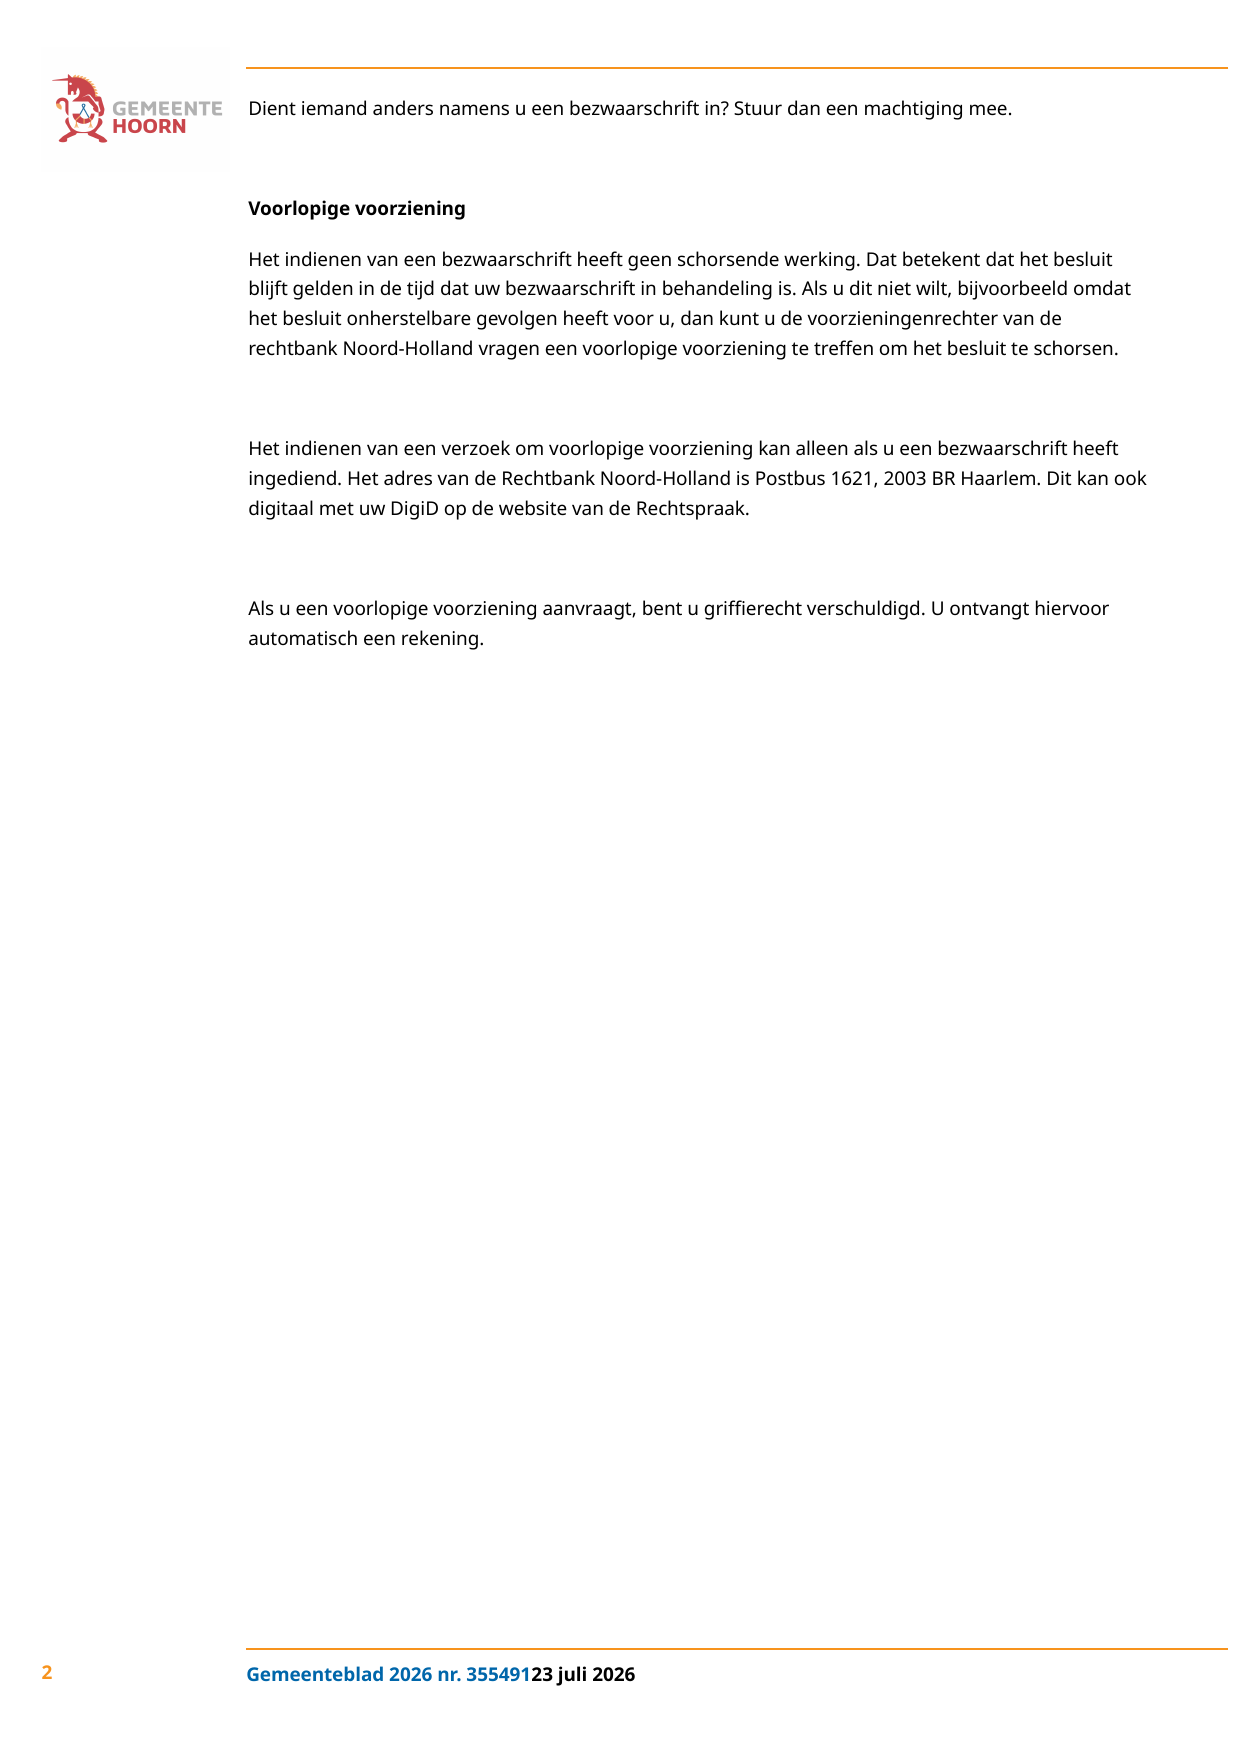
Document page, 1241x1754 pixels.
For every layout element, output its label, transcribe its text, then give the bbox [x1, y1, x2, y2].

text Dient iemand anders namens u een bezwaarschrift in? Stuur dan een machtiging mee. [248, 95, 1152, 121]
picture [41, 47, 231, 172]
text Voorlopige voorziening [248, 196, 1152, 221]
text Het indienen van een verzoek om voorlopige voorziening kan alleen als u een bezwaarschrift heeft ingediend. Het adres van de Rechtbank Noord-Holland is Postbus 1621, 2003 BR Haarlem. Dit kan ook digitaal met uw DigiD op de website van de Rechtspraak. [248, 436, 1152, 521]
text Het indienen van een bezwaarschrift heeft geen schorsende werking. Dat betekent dat het besluit blijft gelden in de tijd dat uw bezwaarschrift in behandeling is. Als u dit niet wilt, bijvoorbeeld omdat het besluit onherstelbare gevolgen heeft voor u, dan kunt u de voorzieningenrechter van de rechtbank Noord-Holland vragen een voorlopige voorziening te treffen om het besluit te schorsen. [248, 246, 1152, 361]
text Als u een voorlopige voorziening aanvraagt, bent u griffierecht verschuldigd. U ontvangt hiervoor automatisch een rekening. [248, 596, 1152, 651]
